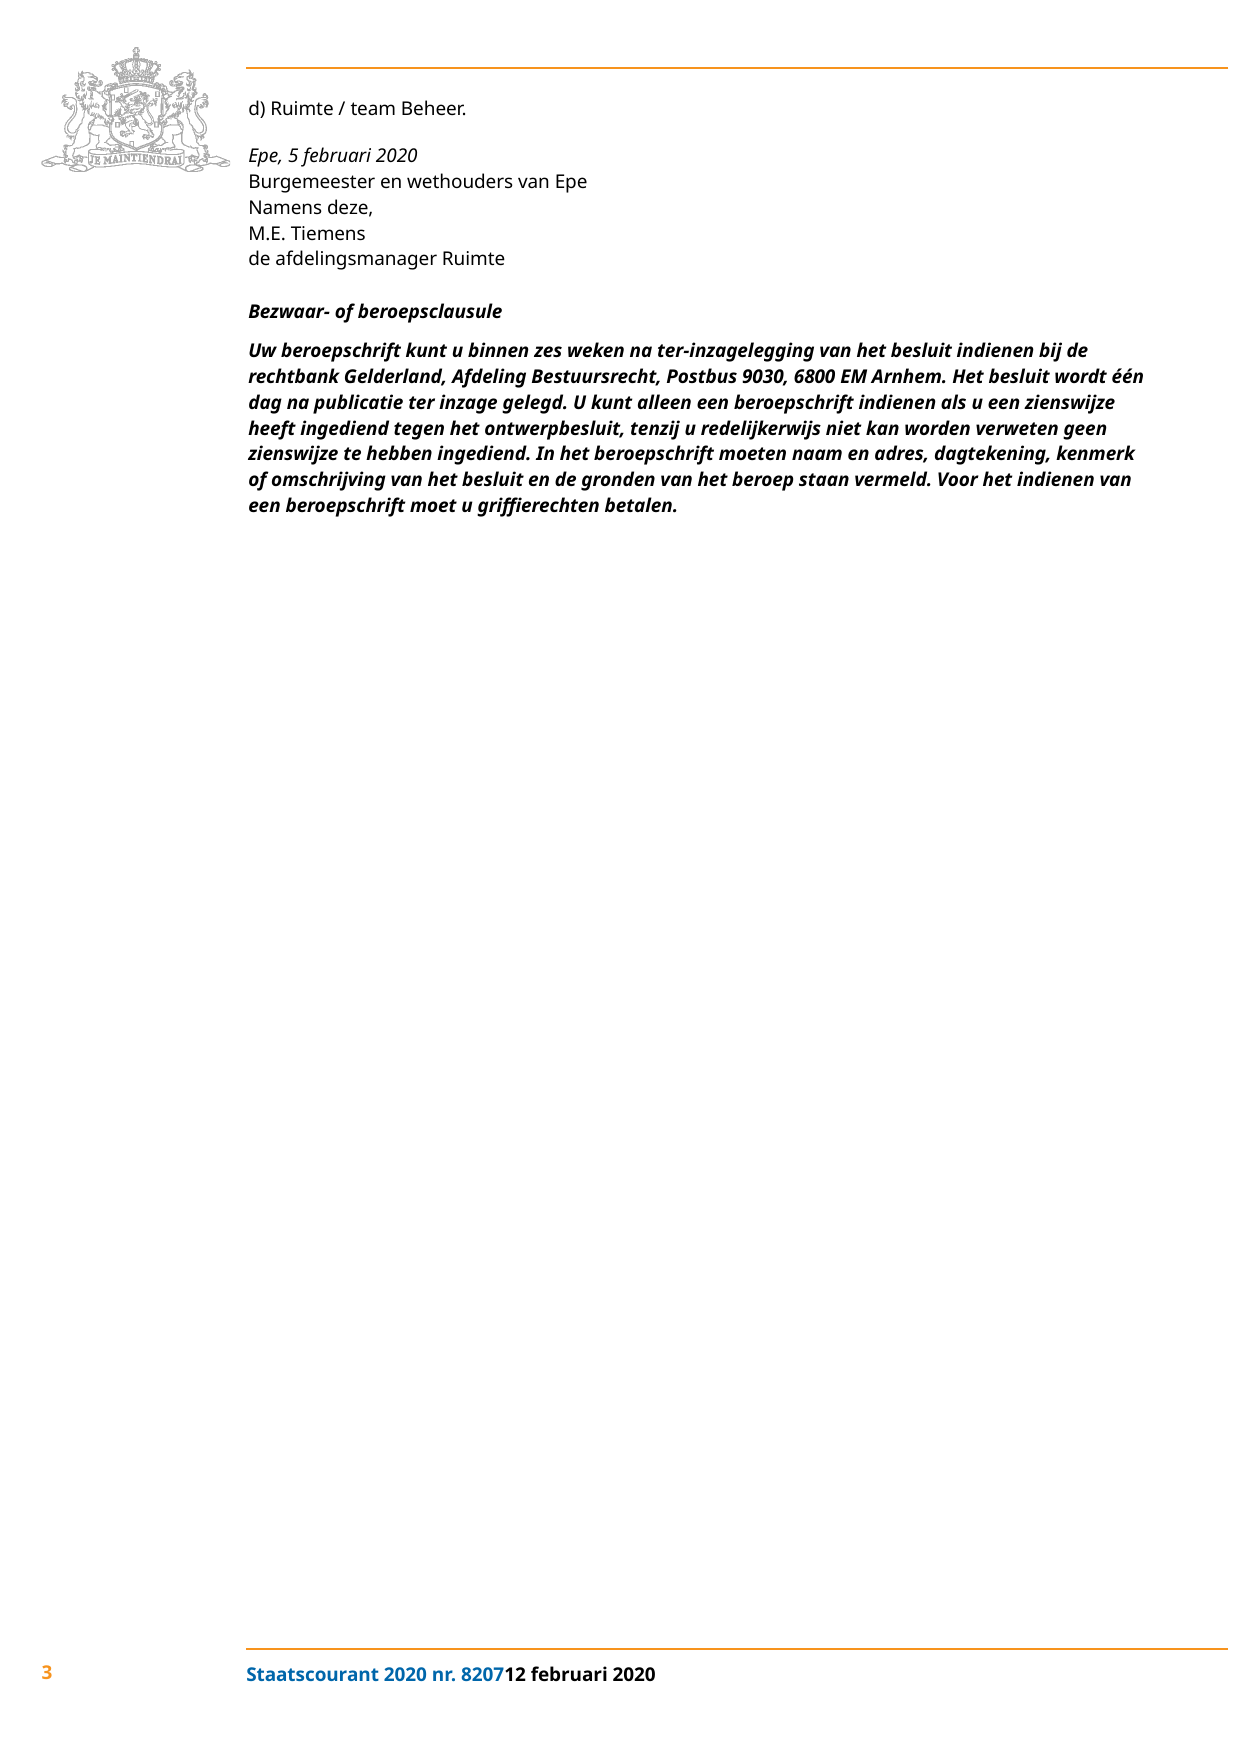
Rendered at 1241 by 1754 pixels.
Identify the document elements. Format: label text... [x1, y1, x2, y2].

picture [41, 47, 231, 172]
text Epe, 5 februari 2020 [248, 143, 1152, 168]
text Burgemeester en wethouders van Epe [248, 168, 1152, 194]
text de afdelingsmanager Ruimte [248, 246, 1152, 271]
text Uw beroepschrift kunt u binnen zes weken na ter-inzagelegging van het besluit indienen bij de rechtbank Gelderland, Afdeling Bestuursrecht, Postbus 9030, 6800 EM Arnhem. Het besluit wordt één dag na publicatie ter inzage gelegd. U kunt alleen een beroepschrift indienen als u een zienswijze heeft ingediend tegen het ontwerpbesluit, tenzij u redelijkerwijs niet kan worden verweten geen zienswijze te hebben ingediend. In het beroepschrift moeten naam en adres, dagtekening, kenmerk of omschrijving van het besluit en de gronden van het beroep staan vermeld. Voor het indienen van een beroepschrift moet u griffierechten betalen. [248, 338, 1152, 518]
text Namens deze, [248, 194, 1152, 220]
text M.E. Tiemens [248, 220, 1152, 246]
text d) Ruimte / team Beheer. [248, 95, 1152, 121]
text Bezwaar- of beroepsclausule [248, 298, 1152, 324]
